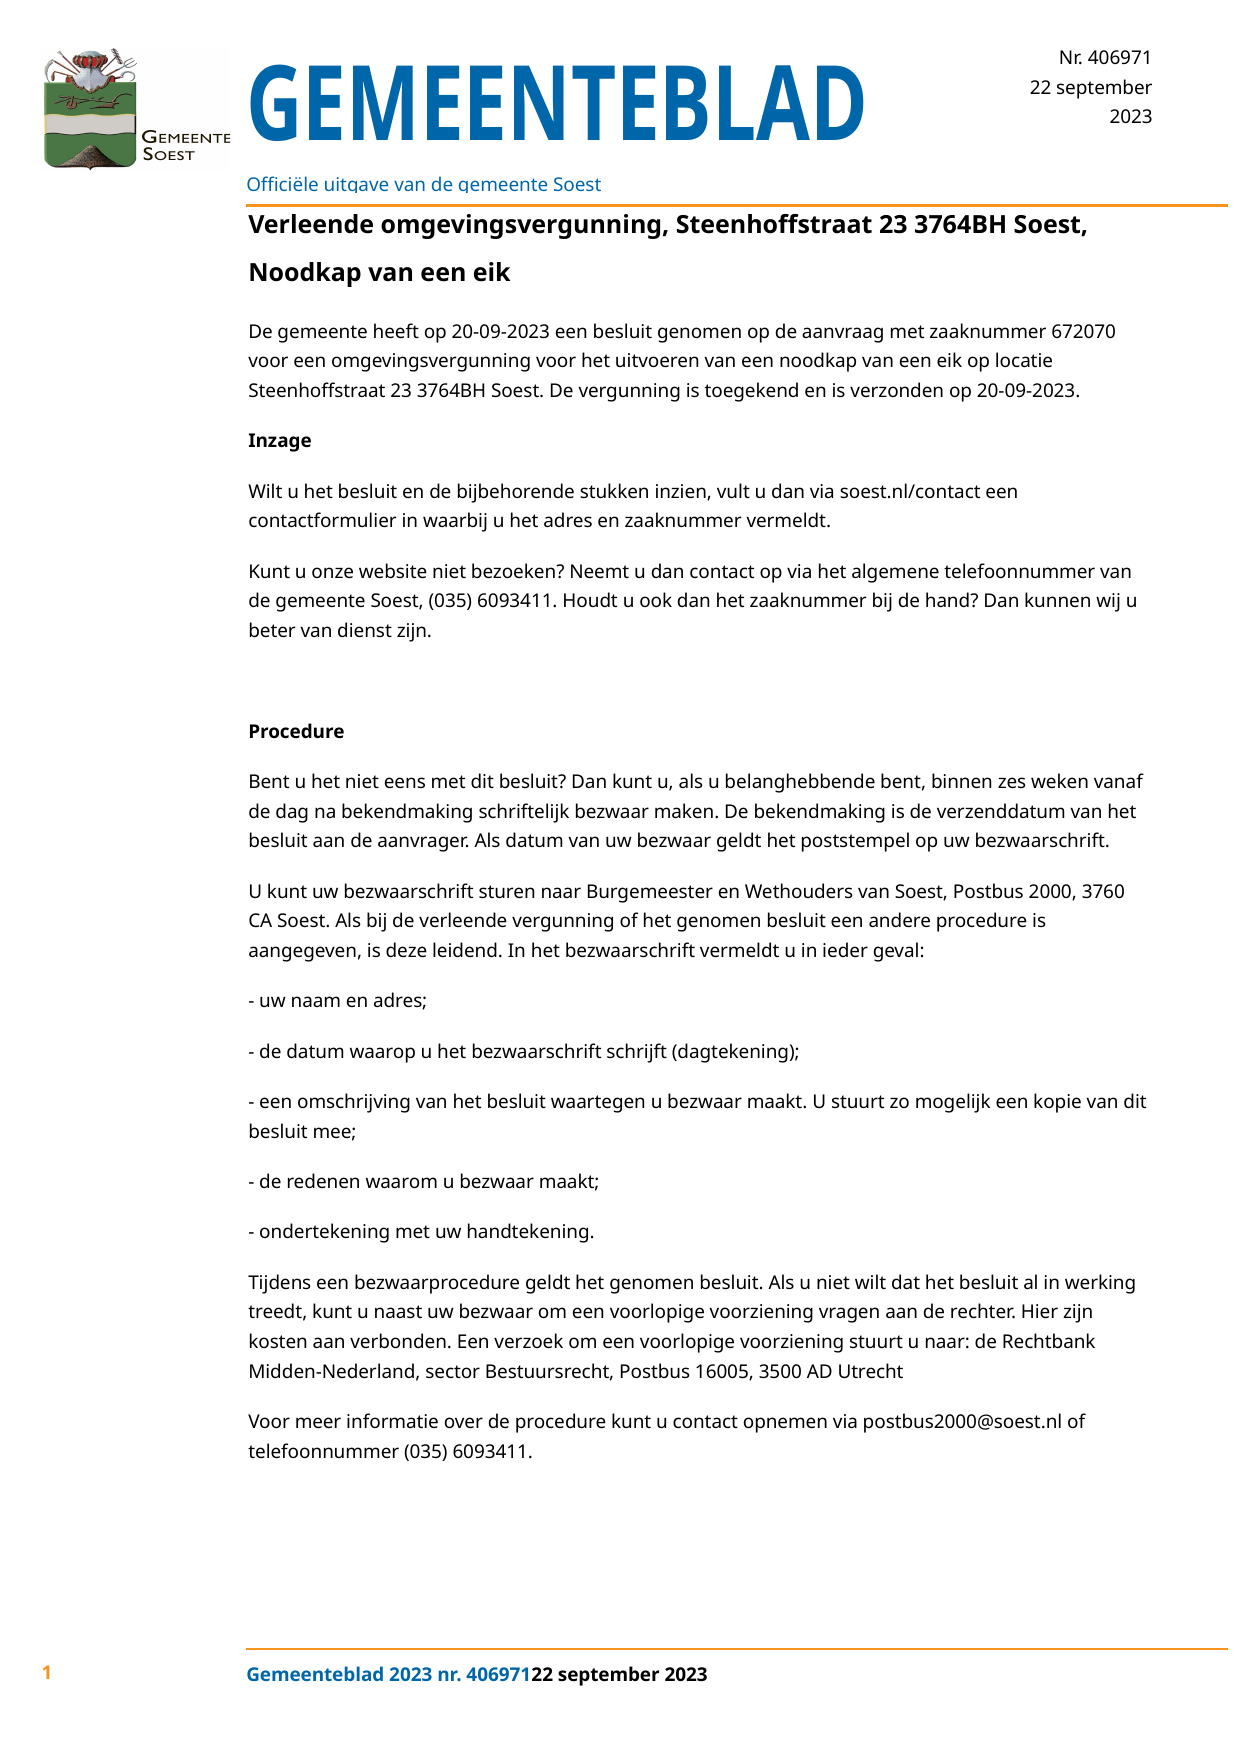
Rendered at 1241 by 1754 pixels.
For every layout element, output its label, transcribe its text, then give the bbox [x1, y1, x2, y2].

text Wilt u het besluit en de bijbehorende stukken inzien, vult u dan via soest.nl/contact een contactformulier in waarbij u het adres en zaaknummer vermeldt. [248, 478, 1152, 533]
text Voor meer informatie over de procedure kunt u contact opnemen via postbus2000@soest.nl of telefoonnummer (035) 6093411. [248, 1408, 1152, 1464]
text Bent u het niet eens met dit besluit? Dan kunt u, als u belanghebbende bent, binnen zes weken vanaf de dag na bekendmaking schriftelijk bezwaar maken. De bekendmaking is de verzenddatum van het besluit aan de aanvrager. Als datum van uw bezwaar geldt het poststempel op uw bezwaarschrift. [248, 768, 1152, 853]
text - uw naam en adres; [248, 987, 1152, 1013]
text - een omschrijving van het besluit waartegen u bezwaar maakt. U stuurt zo mogelijk een kopie van dit besluit mee; [248, 1088, 1152, 1144]
text - de redenen waarom u bezwaar maakt; [248, 1168, 1152, 1194]
text Procedure [248, 718, 1152, 744]
text Kunt u onze website niet bezoeken? Neemt u dan contact op via het algemene telefoonnummer van de gemeente Soest, (035) 6093411. Houdt u ook dan het zaaknummer bij de hand? Dan kunnen wij u beter van dienst zijn. [248, 558, 1152, 643]
text Tijdens een bezwaarprocedure geldt het genomen besluit. Als u niet wilt dat het besluit al in werking treedt, kunt u naast uw bezwaar om een voorlopige voorziening vragen aan de rechter. Hier zijn kosten aan verbonden. Een verzoek om een voorlopige voorziening stuurt u naar: de Rechtbank Midden-Nederland, sector Bestuursrecht, Postbus 16005, 3500 AD Utrecht [248, 1269, 1152, 1384]
text Verleende omgevingsvergunning, Steenhoffstraat 23 3764BH Soest, Noodkap van een eik [248, 207, 1152, 288]
text De gemeente heeft op 20-09-2023 een besluit genomen op de aanvraag met zaaknummer 672070 voor een omgevingsvergunning voor het uitvoeren van een noodkap van een eik op locatie Steenhoffstraat 23 3764BH Soest. De vergunning is toegekend en is verzonden op 20-09-2023. [248, 318, 1152, 403]
text U kunt uw bezwaarschrift sturen naar Burgemeester en Wethouders van Soest, Postbus 2000, 3760 CA Soest. Als bij de verleende vergunning of het genomen besluit een andere procedure is aangegeven, is deze leidend. In het bezwaarschrift vermeldt u in ieder geval: [248, 878, 1152, 963]
text - de datum waarop u het bezwaarschrift schrijft (dagtekening); [248, 1038, 1152, 1064]
text - ondertekening met uw handtekening. [248, 1219, 1152, 1244]
picture [41, 47, 231, 172]
text Inzage [248, 427, 1152, 453]
